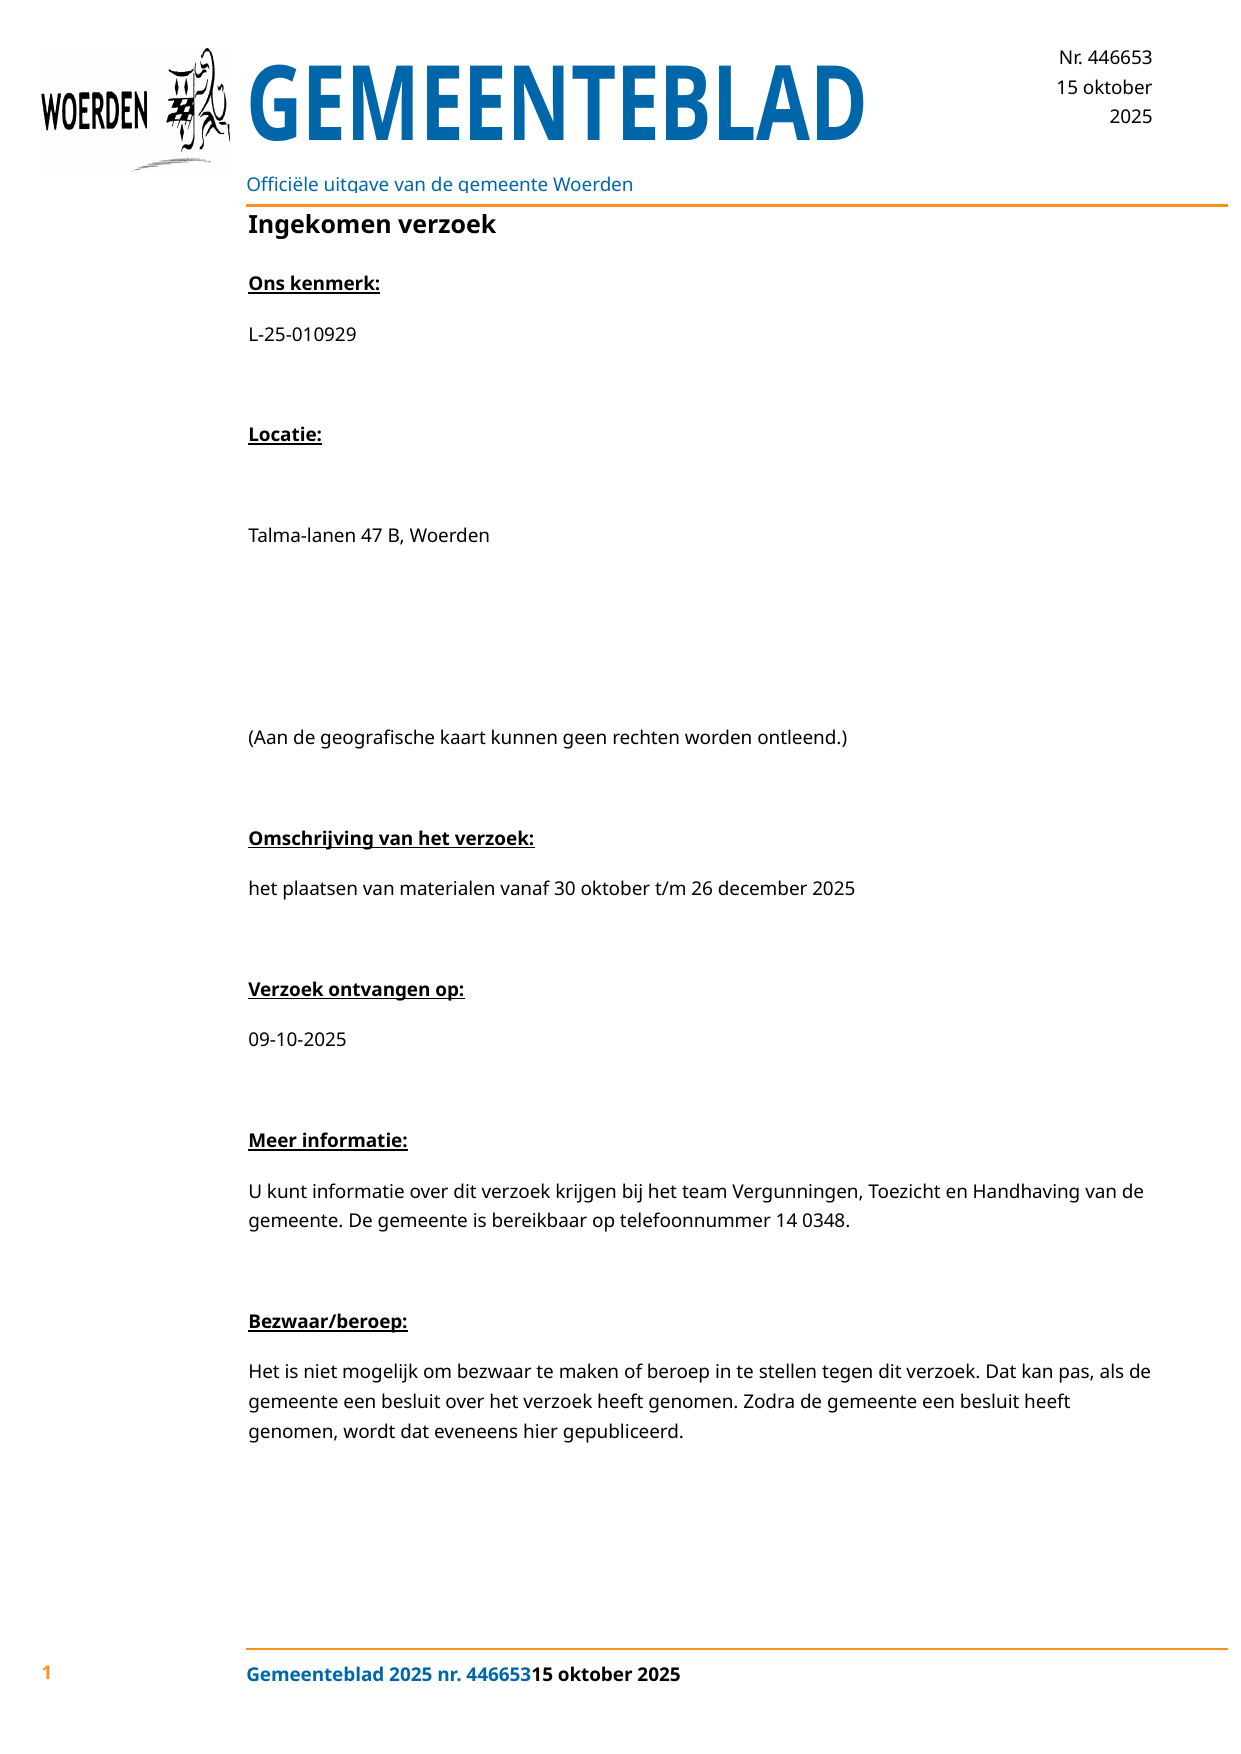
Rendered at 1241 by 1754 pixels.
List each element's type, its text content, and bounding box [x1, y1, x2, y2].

text Ons kenmerk: [248, 270, 1152, 296]
text Verzoek ontvangen op: [248, 976, 1152, 1002]
text 09-10-2025 [248, 1027, 1152, 1052]
text U kunt informatie over dit verzoek krijgen bij het team Vergunningen, Toezicht en Handhaving van de gemeente. De gemeente is bereikbaar op telefoonnummer 14 0348. [248, 1178, 1152, 1233]
picture [41, 47, 231, 172]
text Meer informatie: [248, 1127, 1152, 1153]
text Locatie: [248, 422, 1152, 447]
text Het is niet mogelijk om bezwaar te maken of beroep in te stellen tegen dit verzoek. Dat kan pas, als de gemeente een besluit over het verzoek heeft genomen. Zodra de gemeente een besluit heeft genomen, wordt dat eveneens hier gepubliceerd. [248, 1359, 1152, 1443]
text het plaatsen van materialen vanaf 30 oktober t/m 26 december 2025 [248, 875, 1152, 901]
text Ingekomen verzoek [248, 207, 1152, 241]
text L-25-010929 [248, 321, 1152, 346]
text (Aan de geografische kaart kunnen geen rechten worden ontleend.) [248, 724, 1152, 750]
text Omschrijving van het verzoek: [248, 825, 1152, 851]
text Talma-lanen 47 B, Woerden [248, 522, 1152, 548]
text Bezwaar/beroep: [248, 1308, 1152, 1334]
